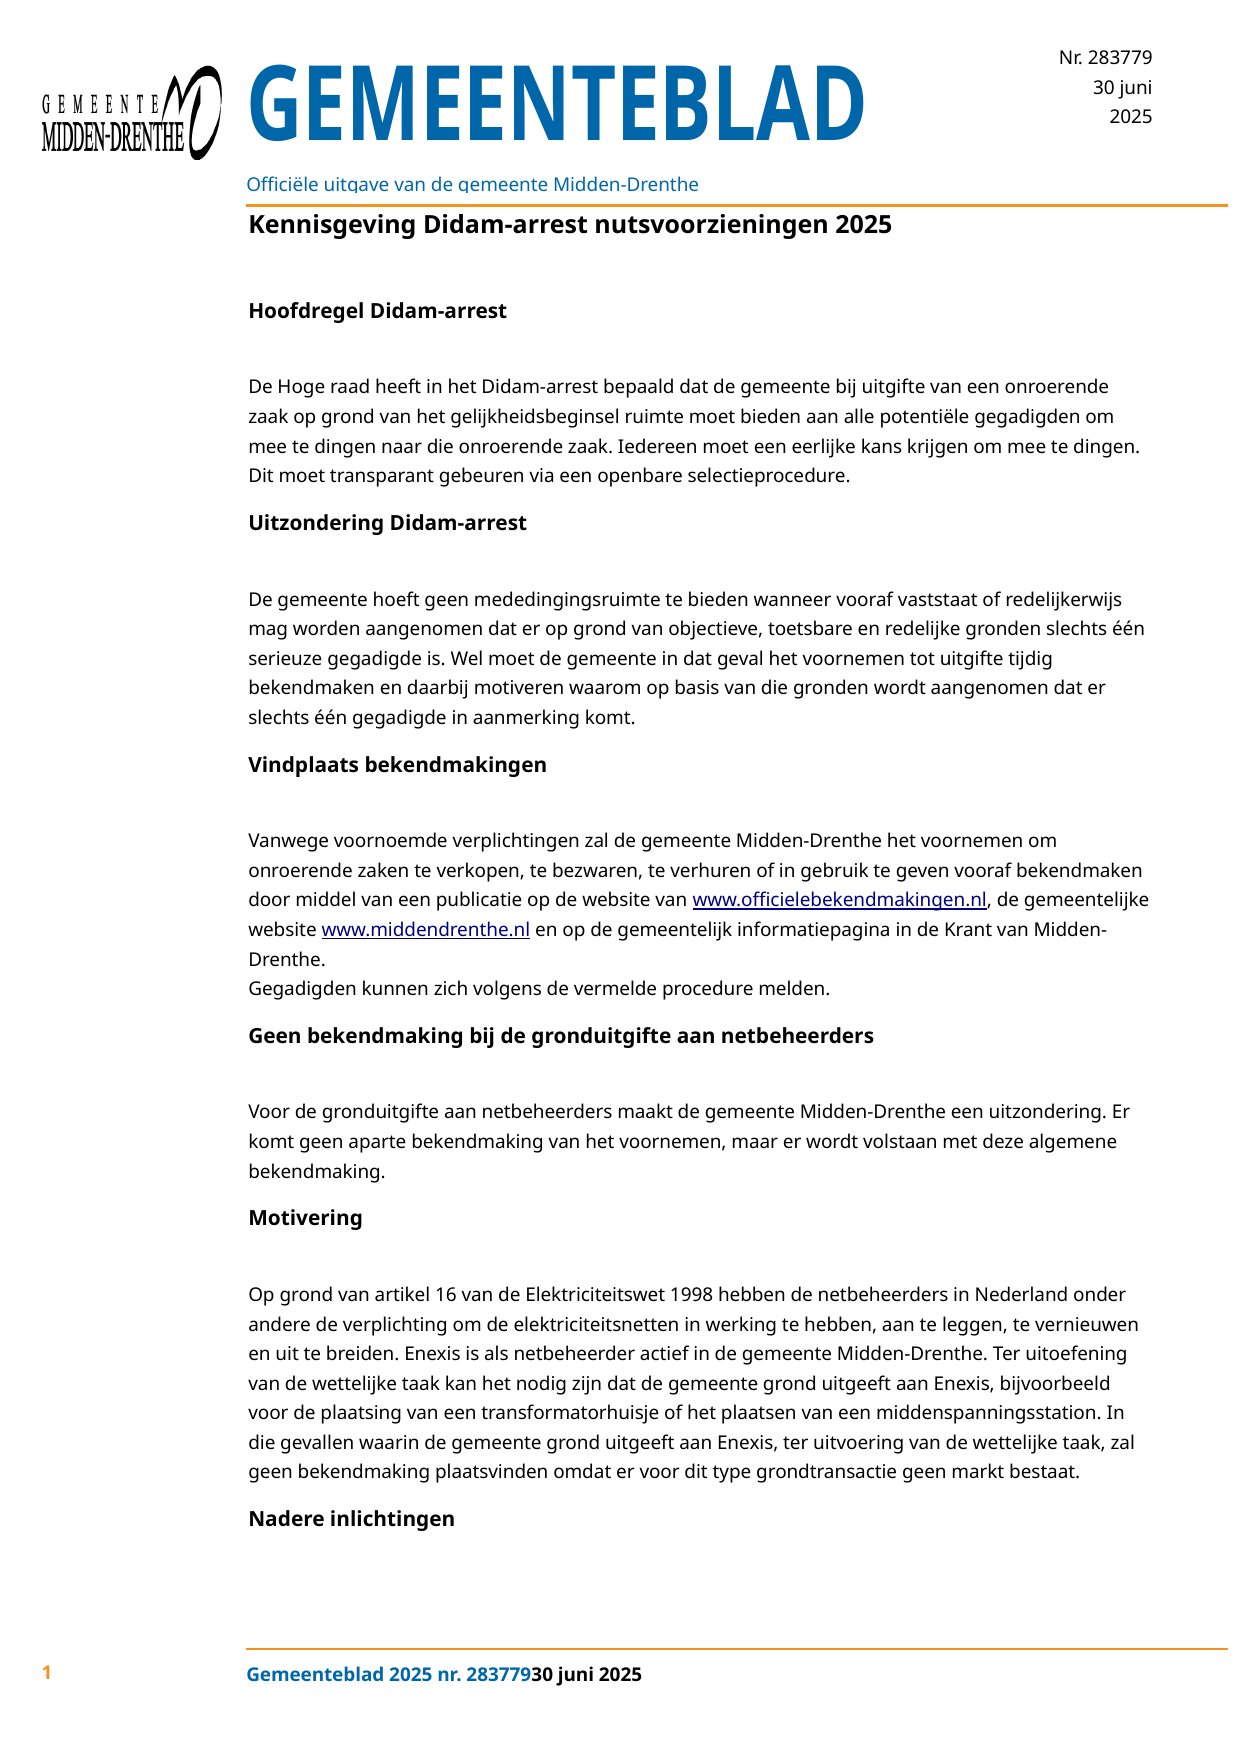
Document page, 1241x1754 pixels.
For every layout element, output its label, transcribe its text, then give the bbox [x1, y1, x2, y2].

text Nadere inlichtingen [248, 1504, 1152, 1533]
text De Hoge raad heeft in het Didam-arrest bepaald dat de gemeente bij uitgifte van een onroerende zaak op grond van het gelijkheidsbeginsel ruimte moet bieden aan alle potentiële gegadigden om mee te dingen naar die onroerende zaak. Iedereen moet een eerlijke kans krijgen om mee te dingen. Dit moet transparant gebeuren via een openbare selectieprocedure. [248, 374, 1152, 488]
text Voor de gronduitgifte aan netbeheerders maakt de gemeente Midden-Drenthe een uitzondering. Er komt geen aparte bekendmaking van het voornemen, maar er wordt volstaan met deze algemene bekendmaking. [248, 1099, 1152, 1184]
text Vindplaats bekendmakingen [248, 750, 1152, 778]
text Gegadigden kunnen zich volgens de vermelde procedure melden. [248, 975, 1152, 1001]
text De gemeente hoeft geen mededingingsruimte te bieden wanneer vooraf vaststaat of redelijkerwijs mag worden aangenomen dat er op grond van objectieve, toetsbare en redelijke gronden slechts één serieuze gegadigde is. Wel moet de gemeente in dat geval het voornemen tot uitgifte tijdig bekendmaken en daarbij motiveren waarom op basis van die gronden wordt aangenomen dat er slechts één gegadigde in aanmerking komt. [248, 586, 1152, 730]
text Uitzondering Didam-arrest [248, 508, 1152, 537]
text Op grond van artikel 16 van de Elektriciteitswet 1998 hebben de netbeheerders in Nederland onder andere de verplichting om de elektriciteitsnetten in werking te hebben, aan te leggen, te vernieuwen en uit te breiden. Enexis is als netbeheerder actief in de gemeente Midden-Drenthe. Ter uitoefening van de wettelijke taak kan het nodig zijn dat de gemeente grond uitgeeft aan Enexis, bijvoorbeeld voor de plaatsing van een transformatorhuisje of het plaatsen van een middenspanningsstation. In die gevallen waarin de gemeente grond uitgeeft aan Enexis, ter uitvoering van de wettelijke taak, zal geen bekendmaking plaatsvinden omdat er voor dit type grondtransactie geen markt bestaat. [248, 1281, 1152, 1484]
picture [41, 47, 231, 172]
text Hoofdregel Didam-arrest [248, 296, 1152, 324]
text Geen bekendmaking bij de gronduitgifte aan netbeheerders [248, 1021, 1152, 1049]
text Vanwege voornoemde verplichtingen zal de gemeente Midden-Drenthe het voornemen om onroerende zaken te verkopen, te bezwaren, te verhuren of in gebruik te geven vooraf bekendmaken door middel van een publicatie op de website van www.officielebekendmakingen.nl, de gemeentelijke website www.middendrenthe.nl en op de gemeentelijk informatiepagina in de Krant van Midden-Drenthe. [248, 827, 1152, 972]
text Motivering [248, 1203, 1152, 1232]
text Kennisgeving Didam-arrest nutsvoorzieningen 2025 [248, 207, 1152, 241]
